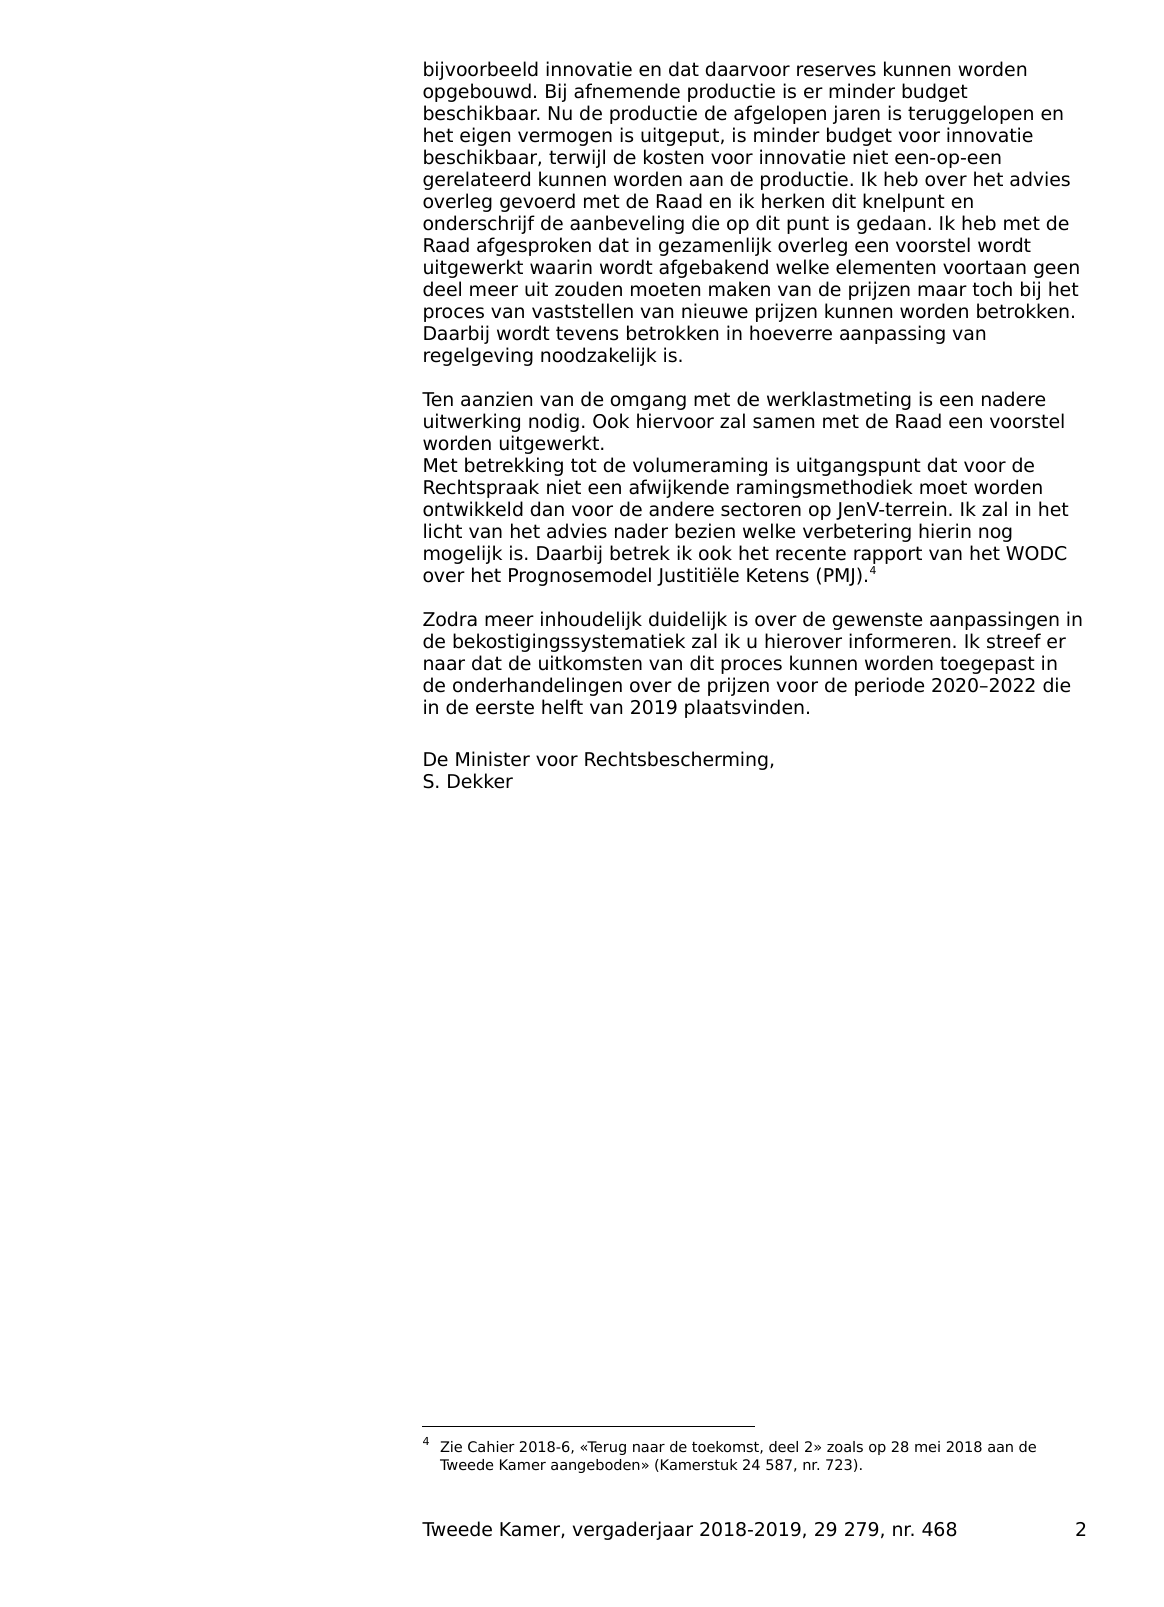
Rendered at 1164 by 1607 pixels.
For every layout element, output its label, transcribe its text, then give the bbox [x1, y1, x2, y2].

text Met betrekking tot de volumeraming is uitgangspunt dat voor de Rechtspraak niet een afwijkende ramingsmethodiek moet worden ontwikkeld dan voor de andere sectoren op JenV-terrein. Ik zal in het licht van het advies nader bezien welke verbetering hierin nog mogelijk is. Daarbij betrek ik ook het recente rapport van het WODC over het Prognosemodel Justitiële Ketens (PMJ). [422, 455, 1087, 587]
text Ten aanzien van de omgang met de werklastmeting is een nadere uitwerking nodig. Ook hiervoor zal samen met de Raad een voorstel worden uitgewerkt. [422, 389, 1087, 455]
text bijvoorbeeld innovatie en dat daarvoor reserves kunnen worden opgebouwd. Bij afnemende productie is er minder budget beschikbaar. Nu de productie de afgelopen jaren is teruggelopen en het eigen vermogen is uitgeput, is minder budget voor innovatie beschikbaar, terwijl de kosten voor innovatie niet een-op-een gerelateerd kunnen worden aan de productie. Ik heb over het advies overleg gevoerd met de Raad en ik herken dit knelpunt en onderschrijf de aanbeveling die op dit punt is gedaan. Ik heb met de Raad afgesproken dat in gezamenlijk overleg een voorstel wordt uitgewerkt waarin wordt afgebakend welke elementen voortaan geen deel meer uit zouden moeten maken van de prijzen maar toch bij het proces van vaststellen van nieuwe prijzen kunnen worden betrokken. Daarbij wordt tevens betrokken in hoeverre aanpassing van regelgeving noodzakelijk is. [422, 59, 1087, 367]
text Zie Cahier 2018-6, «Terug naar de toekomst, deel 2» zoals op 28 mei 2018 aan de Tweede Kamer aangeboden» (Kamerstuk 24 587, nr. 723). [422, 1435, 1087, 1474]
text De Minister voor Rechtsbescherming, S. Dekker [422, 749, 1087, 793]
text Zodra meer inhoudelijk duidelijk is over de gewenste aanpassingen in de bekostigingssystematiek zal ik u hierover informeren. Ik streef er naar dat de uitkomsten van dit proces kunnen worden toegepast in de onderhandelingen over de prijzen voor de periode 2020–2022 die in de eerste helft van 2019 plaatsvinden. [422, 609, 1087, 719]
